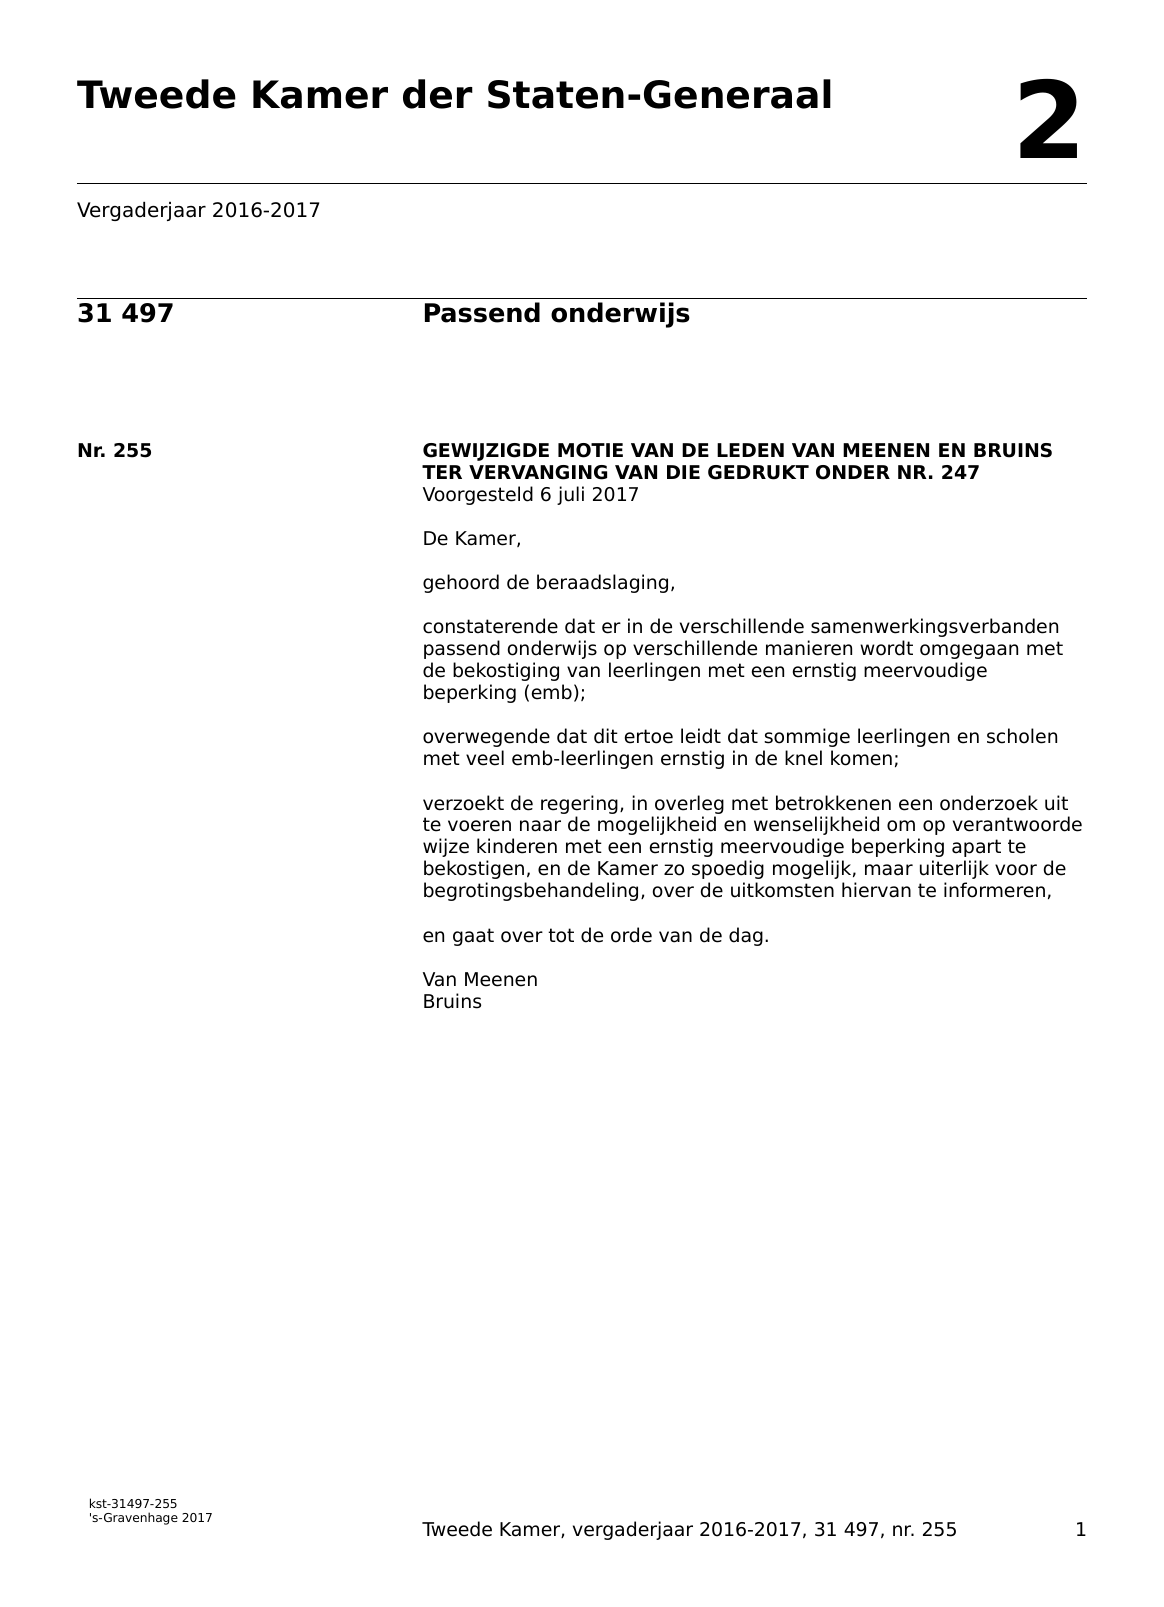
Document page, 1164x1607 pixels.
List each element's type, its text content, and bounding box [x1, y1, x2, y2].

text verzoekt de regering, in overleg met betrokkenen een onderzoek uit te voeren naar de mogelijkheid en wenselijkheid om op verantwoorde wijze kinderen met een ernstig meervoudige beperking apart te bekostigen, en de Kamer zo spoedig mogelijk, maar uiterlijk voor de begrotingsbehandeling, over de uitkomsten hiervan te informeren, [422, 792, 1087, 902]
text 's-Gravenhage 2017 [88, 1511, 323, 1525]
text gehoord de beraadslaging, [422, 572, 1087, 594]
subtitle Nr. 255 GEWIJZIGDE MOTIE VAN DE LEDEN VAN MEENEN EN BRUINS TER VERVANGING VAN DIE GEDRUKT ONDER NR. 247 [77, 440, 1087, 484]
text De Kamer, [422, 528, 1087, 550]
text kst-31497-255 [88, 1497, 323, 1511]
subtitle 31 497 Passend onderwijs [77, 299, 1087, 329]
text Bruins [422, 991, 1087, 1013]
table_header 2 [886, 59, 1087, 183]
text overwegende dat dit ertoe leidt dat sommige leerlingen en scholen met veel emb-leerlingen ernstig in de knel komen; [422, 726, 1087, 770]
text Voorgesteld 6 juli 2017 [422, 484, 1087, 506]
text constaterende dat er in de verschillende samenwerkingsverbanden passend onderwijs op verschillende manieren wordt omgegaan met de bekostiging van leerlingen met een ernstig meervoudige beperking (emb); [422, 616, 1087, 704]
table_header Tweede Kamer der Staten-Generaal [77, 59, 886, 183]
text Van Meenen [422, 969, 1087, 991]
table_cell Vergaderjaar 2016-2017 [77, 184, 1087, 298]
text en gaat over tot de orde van de dag. [422, 924, 1087, 946]
